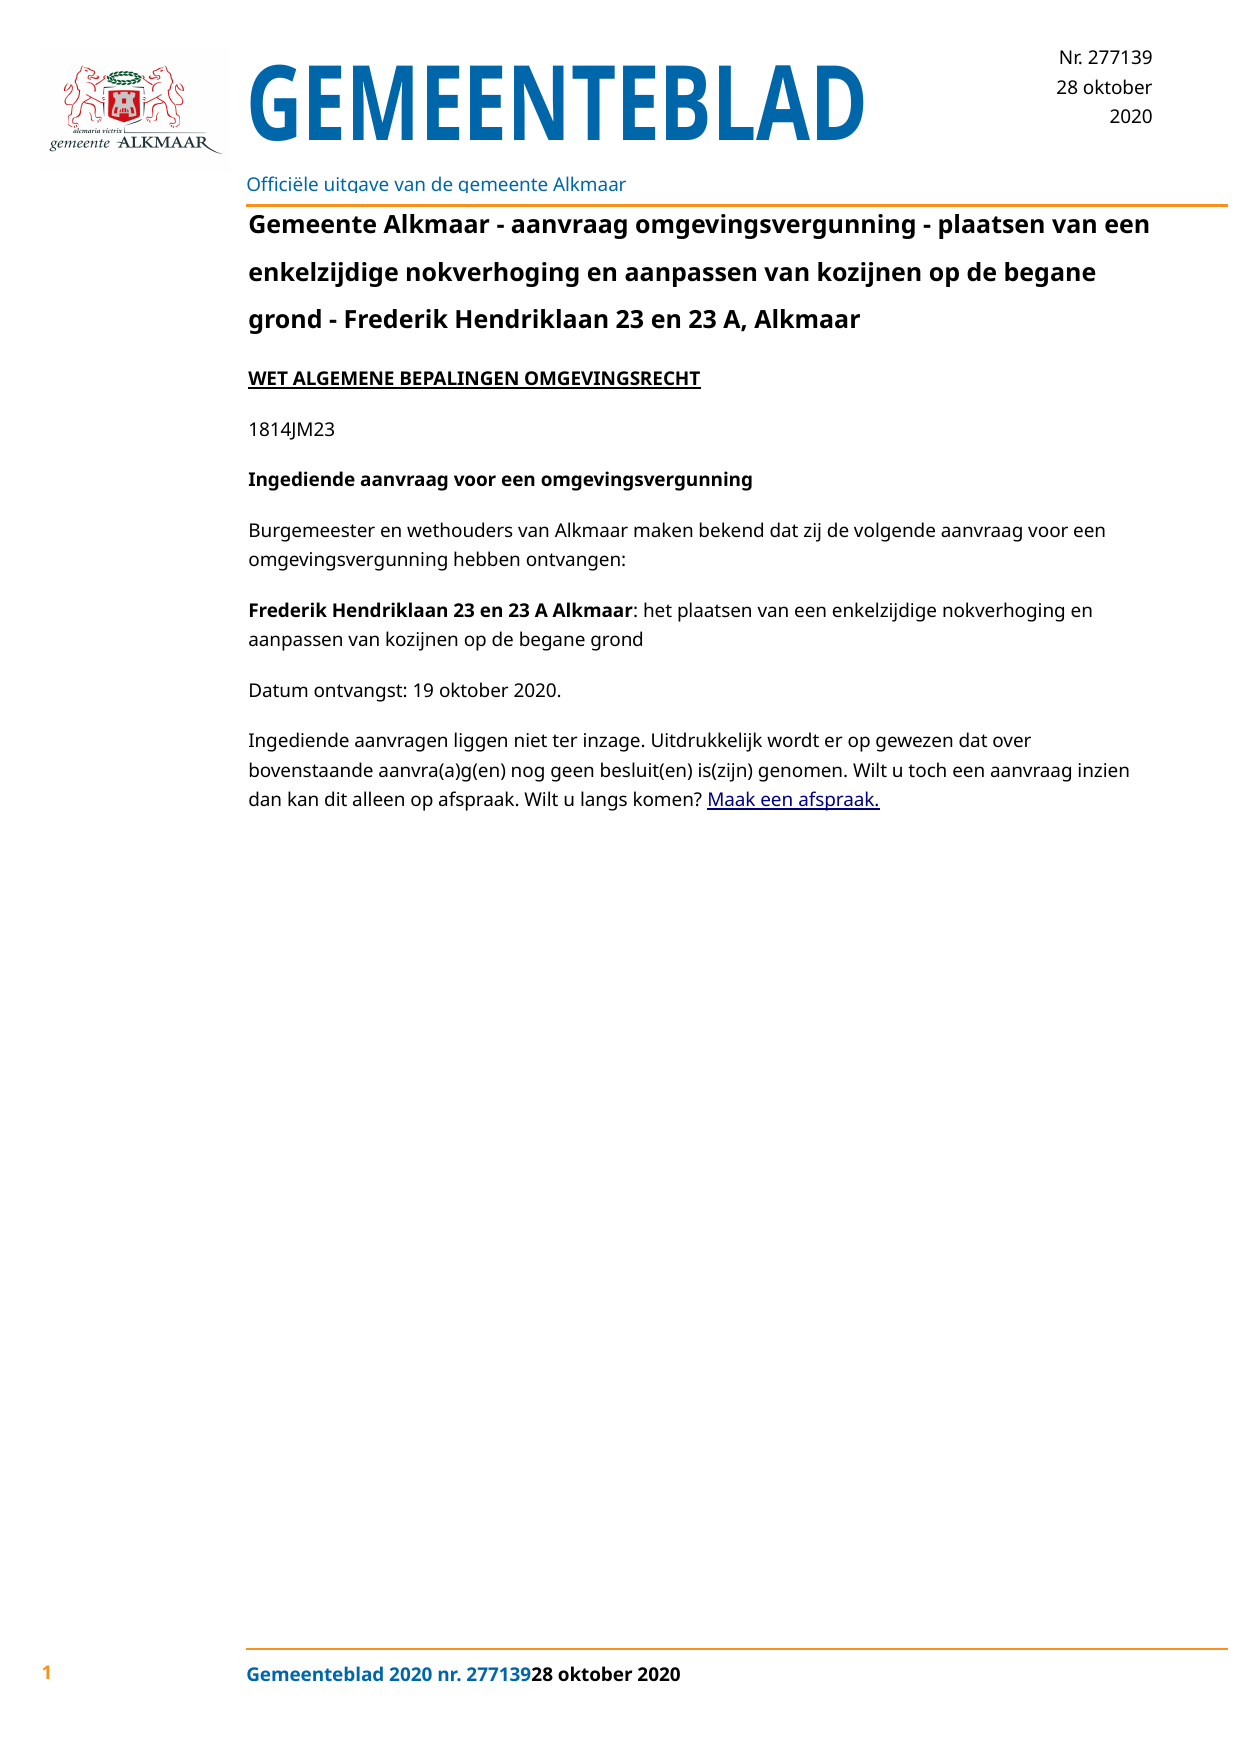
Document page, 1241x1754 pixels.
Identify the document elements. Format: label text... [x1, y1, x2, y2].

text Ingediende aanvraag voor een omgevingsvergunning [248, 466, 1152, 492]
text Burgemeester en wethouders van Alkmaar maken bekend dat zij de volgende aanvraag voor een omgevingsvergunning hebben ontvangen: [248, 517, 1152, 572]
text Ingediende aanvragen liggen niet ter inzage. Uitdrukkelijk wordt er op gewezen dat over bovenstaande aanvra(a)g(en) nog geen besluit(en) is(zijn) genomen. Wilt u toch een aanvraag inzien dan kan dit alleen op afspraak. Wilt u langs komen? Maak een afspraak. [248, 727, 1152, 812]
text Gemeente Alkmaar - aanvraag omgevingsvergunning - plaatsen van een enkelzijdige nokverhoging en aanpassen van kozijnen op de begane grond - Frederik Hendriklaan 23 en 23 A, Alkmaar [248, 207, 1152, 336]
text 1814JM23 [248, 416, 1152, 442]
text Frederik Hendriklaan 23 en 23 A Alkmaar: het plaatsen van een enkelzijdige nokverhoging en aanpassen van kozijnen op de begane grond [248, 597, 1152, 652]
picture [41, 47, 231, 172]
text Datum ontvangst: 19 oktober 2020. [248, 677, 1152, 702]
text WET ALGEMENE BEPALINGEN OMGEVINGSRECHT [248, 366, 1152, 391]
